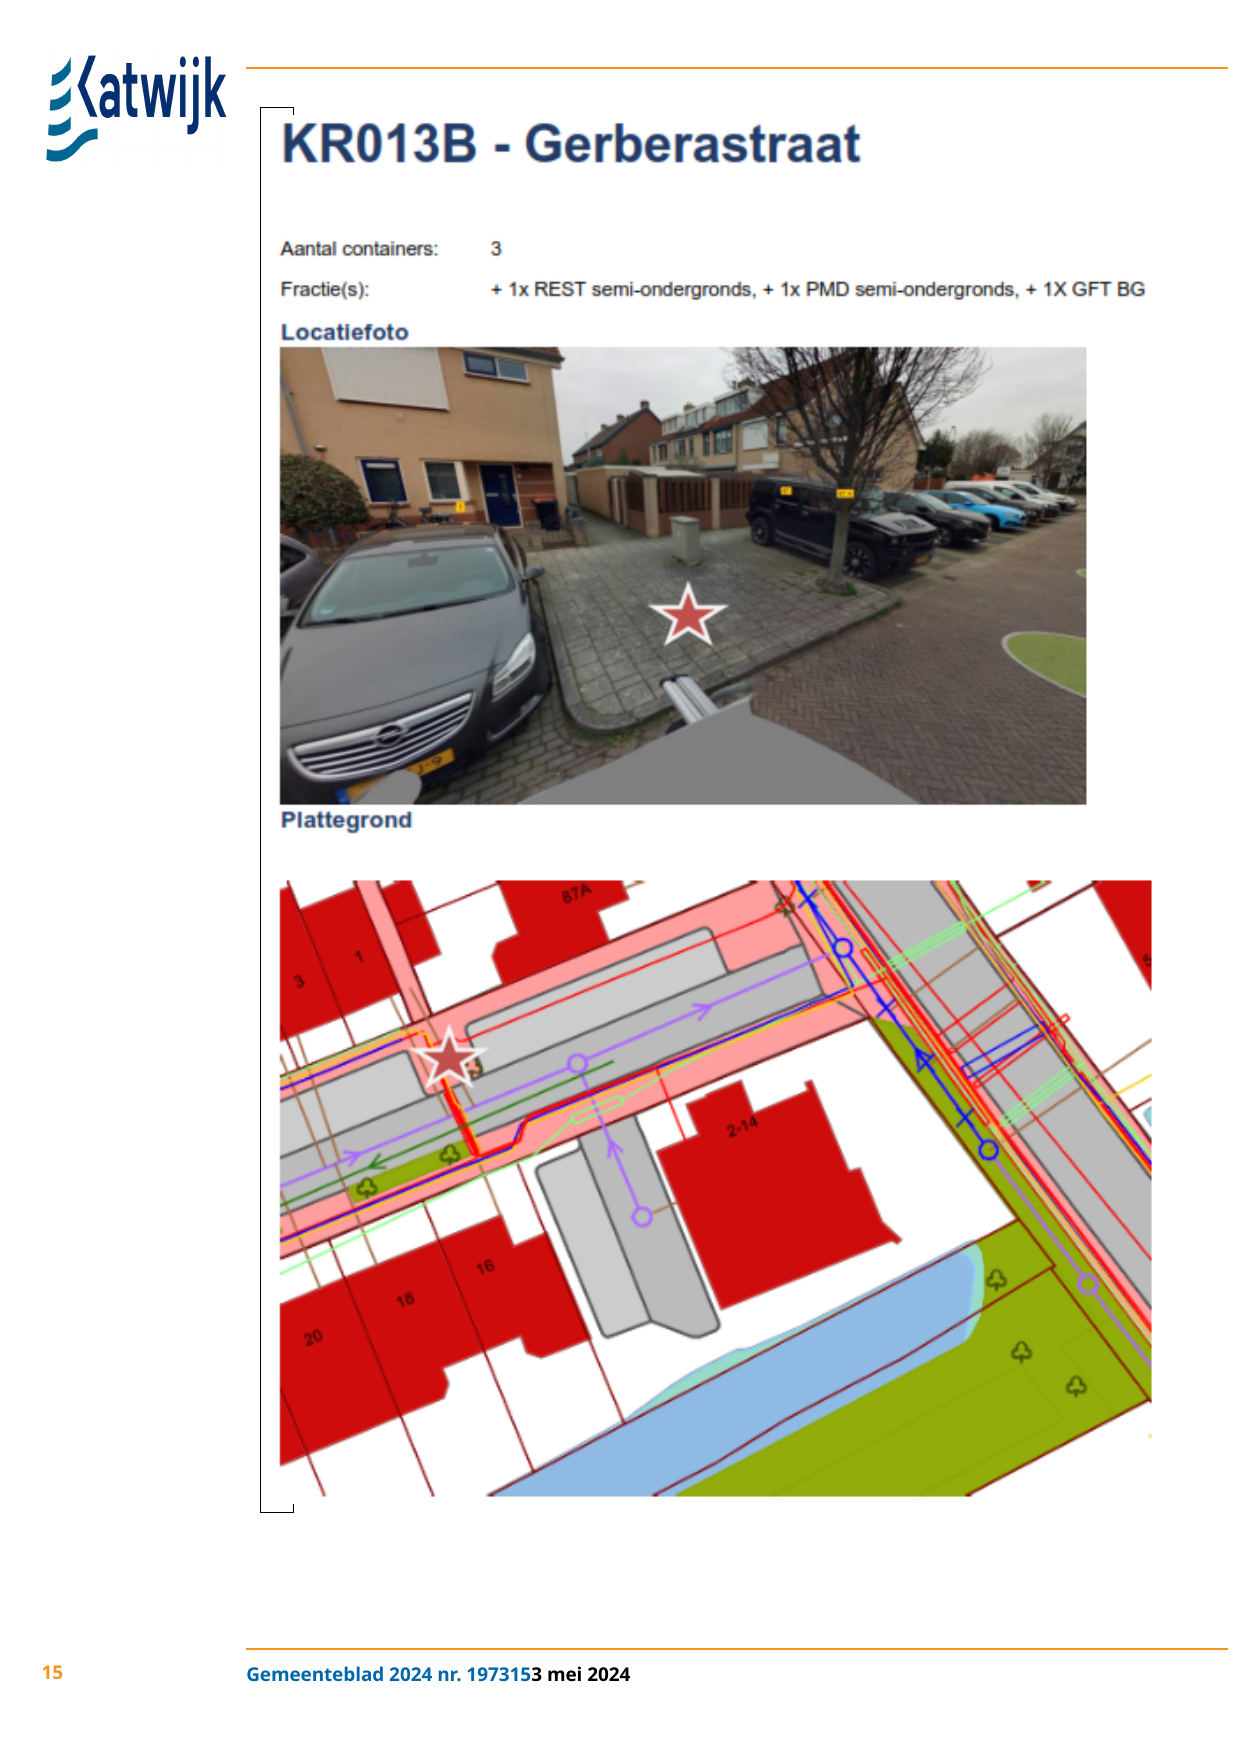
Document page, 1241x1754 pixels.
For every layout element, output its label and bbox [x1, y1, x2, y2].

picture [41, 47, 231, 172]
picture [268, 115, 1159, 1504]
